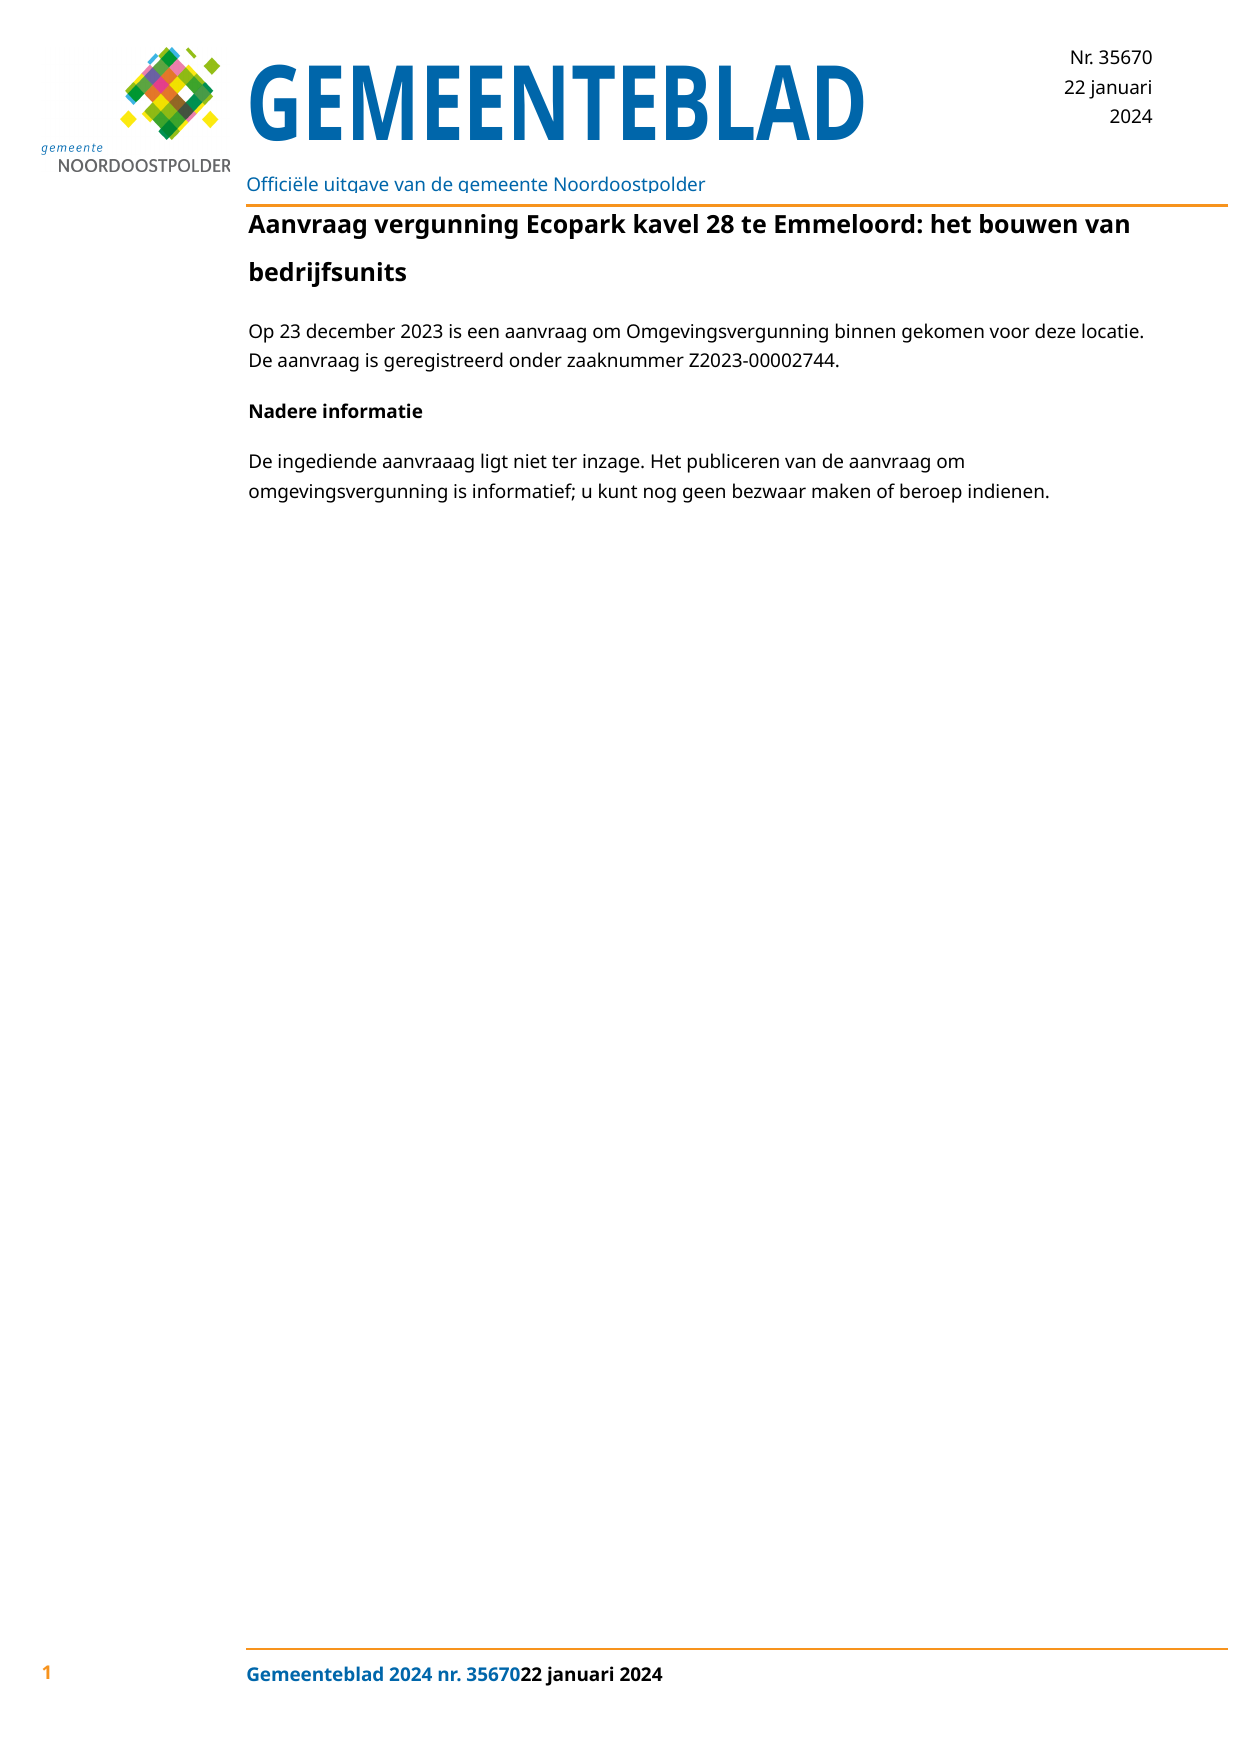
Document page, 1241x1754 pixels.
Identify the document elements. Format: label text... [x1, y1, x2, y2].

picture [41, 47, 231, 172]
text Op 23 december 2023 is een aanvraag om Omgevingsvergunning binnen gekomen voor deze locatie. De aanvraag is geregistreerd onder zaaknummer Z2023-00002744. [248, 318, 1152, 373]
text De ingediende aanvraaag ligt niet ter inzage. Het publiceren van de aanvraag om omgevingsvergunning is informatief; u kunt nog geen bezwaar maken of beroep indienen. [248, 448, 1152, 504]
text Aanvraag vergunning Ecopark kavel 28 te Emmeloord: het bouwen van bedrijfsunits [248, 207, 1152, 288]
text Nadere informatie [248, 398, 1152, 424]
